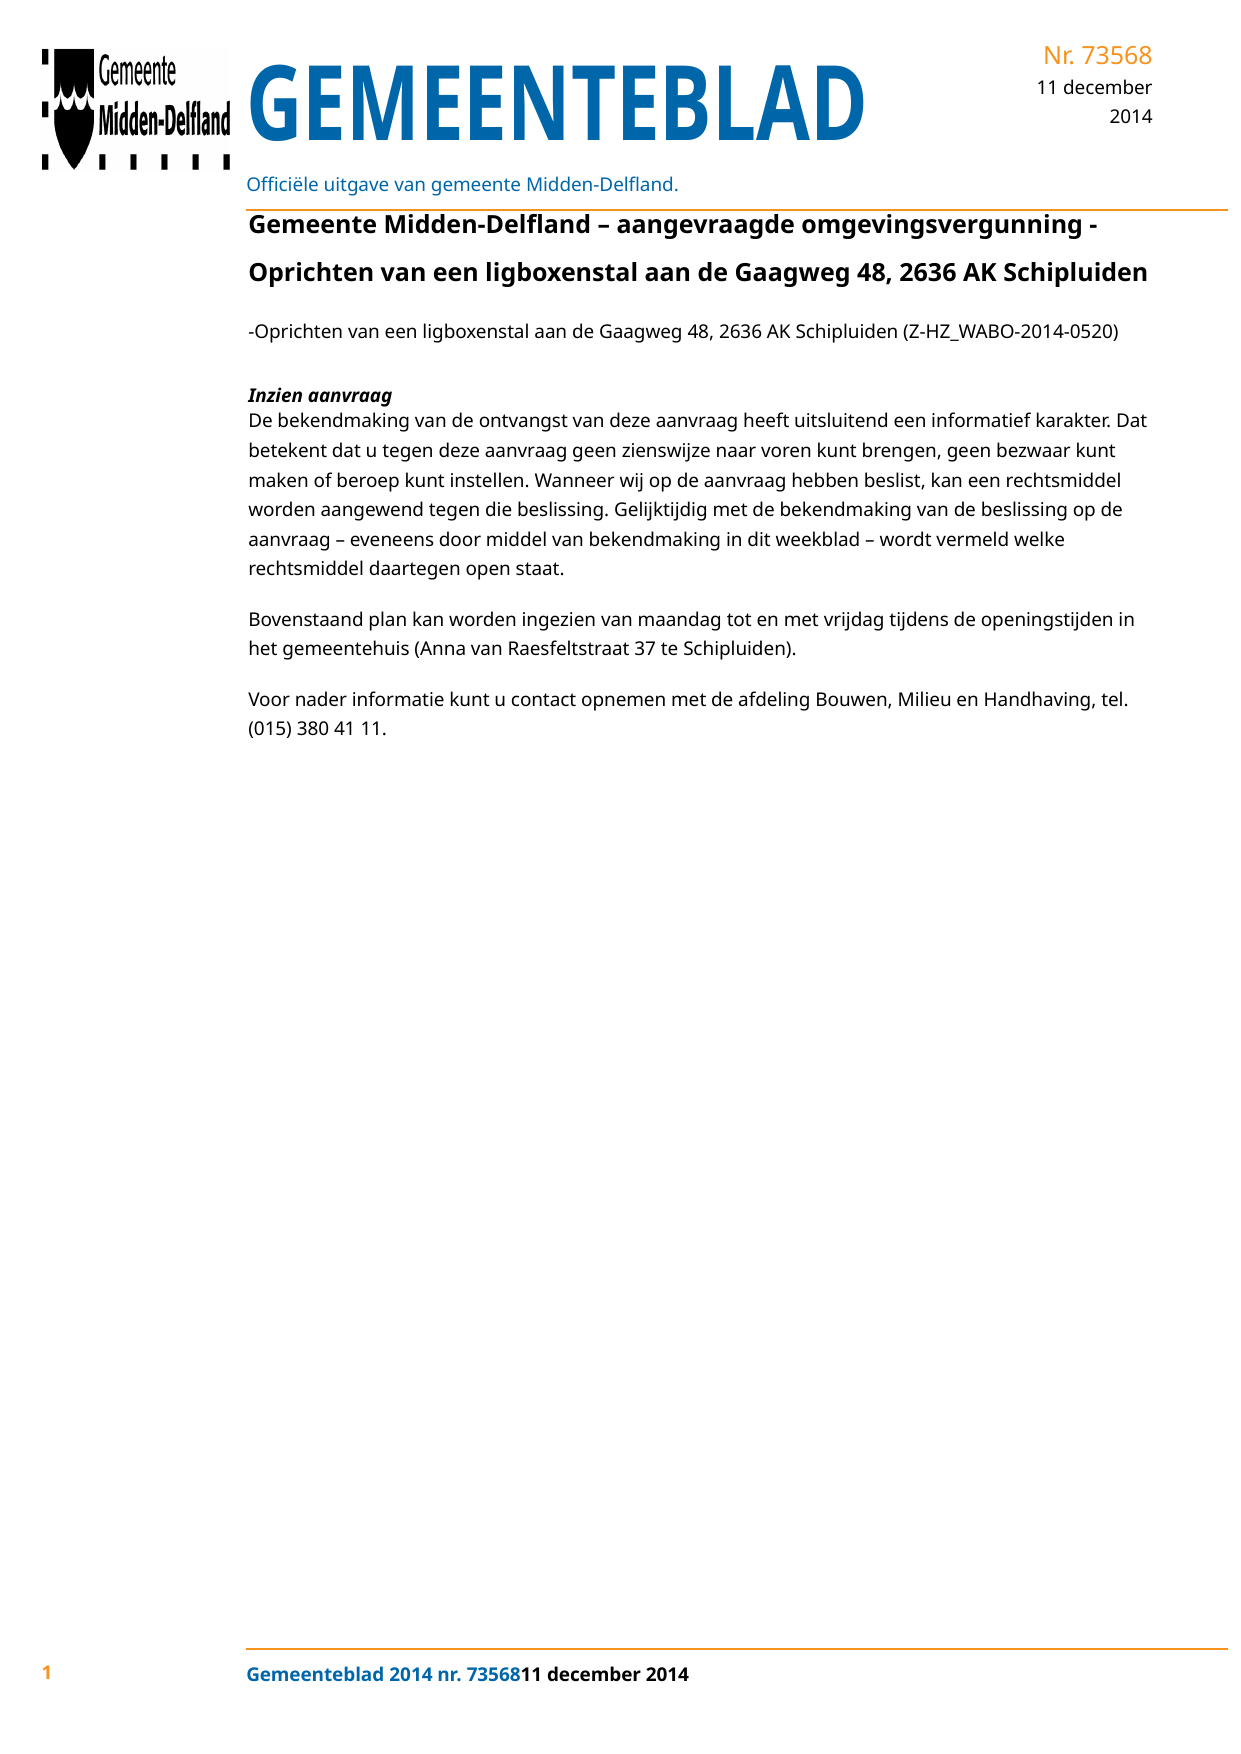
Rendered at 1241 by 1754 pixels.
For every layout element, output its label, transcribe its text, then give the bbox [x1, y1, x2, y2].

picture [41, 47, 231, 172]
text Voor nader informatie kunt u contact opnemen met de afdeling Bouwen, Milieu en Handhaving, tel. (015) 380 41 11. [248, 686, 1152, 741]
text De bekendmaking van de ontvangst van deze aanvraag heeft uitsluitend een informatief karakter. Dat betekent dat u tegen deze aanvraag geen zienswijze naar voren kunt brengen, geen bezwaar kunt maken of beroep kunt instellen. Wanneer wij op de aanvraag hebben beslist, kan een rechtsmiddel worden aangewend tegen die beslissing. Gelijktijdig met de bekendmaking van de beslissing op de aanvraag – eveneens door middel van bekendmaking in dit weekblad – wordt vermeld welke rechtsmiddel daartegen open staat. [248, 408, 1152, 581]
text -Oprichten van een ligboxenstal aan de Gaagweg 48, 2636 AK Schipluiden (Z-HZ_WABO-2014-0520) [248, 318, 1152, 344]
text Bovenstaand plan kan worden ingezien van maandag tot en met vrijdag tijdens de openingstijden in het gemeentehuis (Anna van Raesfeltstraat 37 te Schipluiden). [248, 606, 1152, 661]
text Inzien aanvraag [248, 382, 1152, 408]
text Gemeente Midden-Delfland – aangevraagde omgevingsvergunning - Oprichten van een ligboxenstal aan de Gaagweg 48, 2636 AK Schipluiden [248, 211, 1152, 288]
